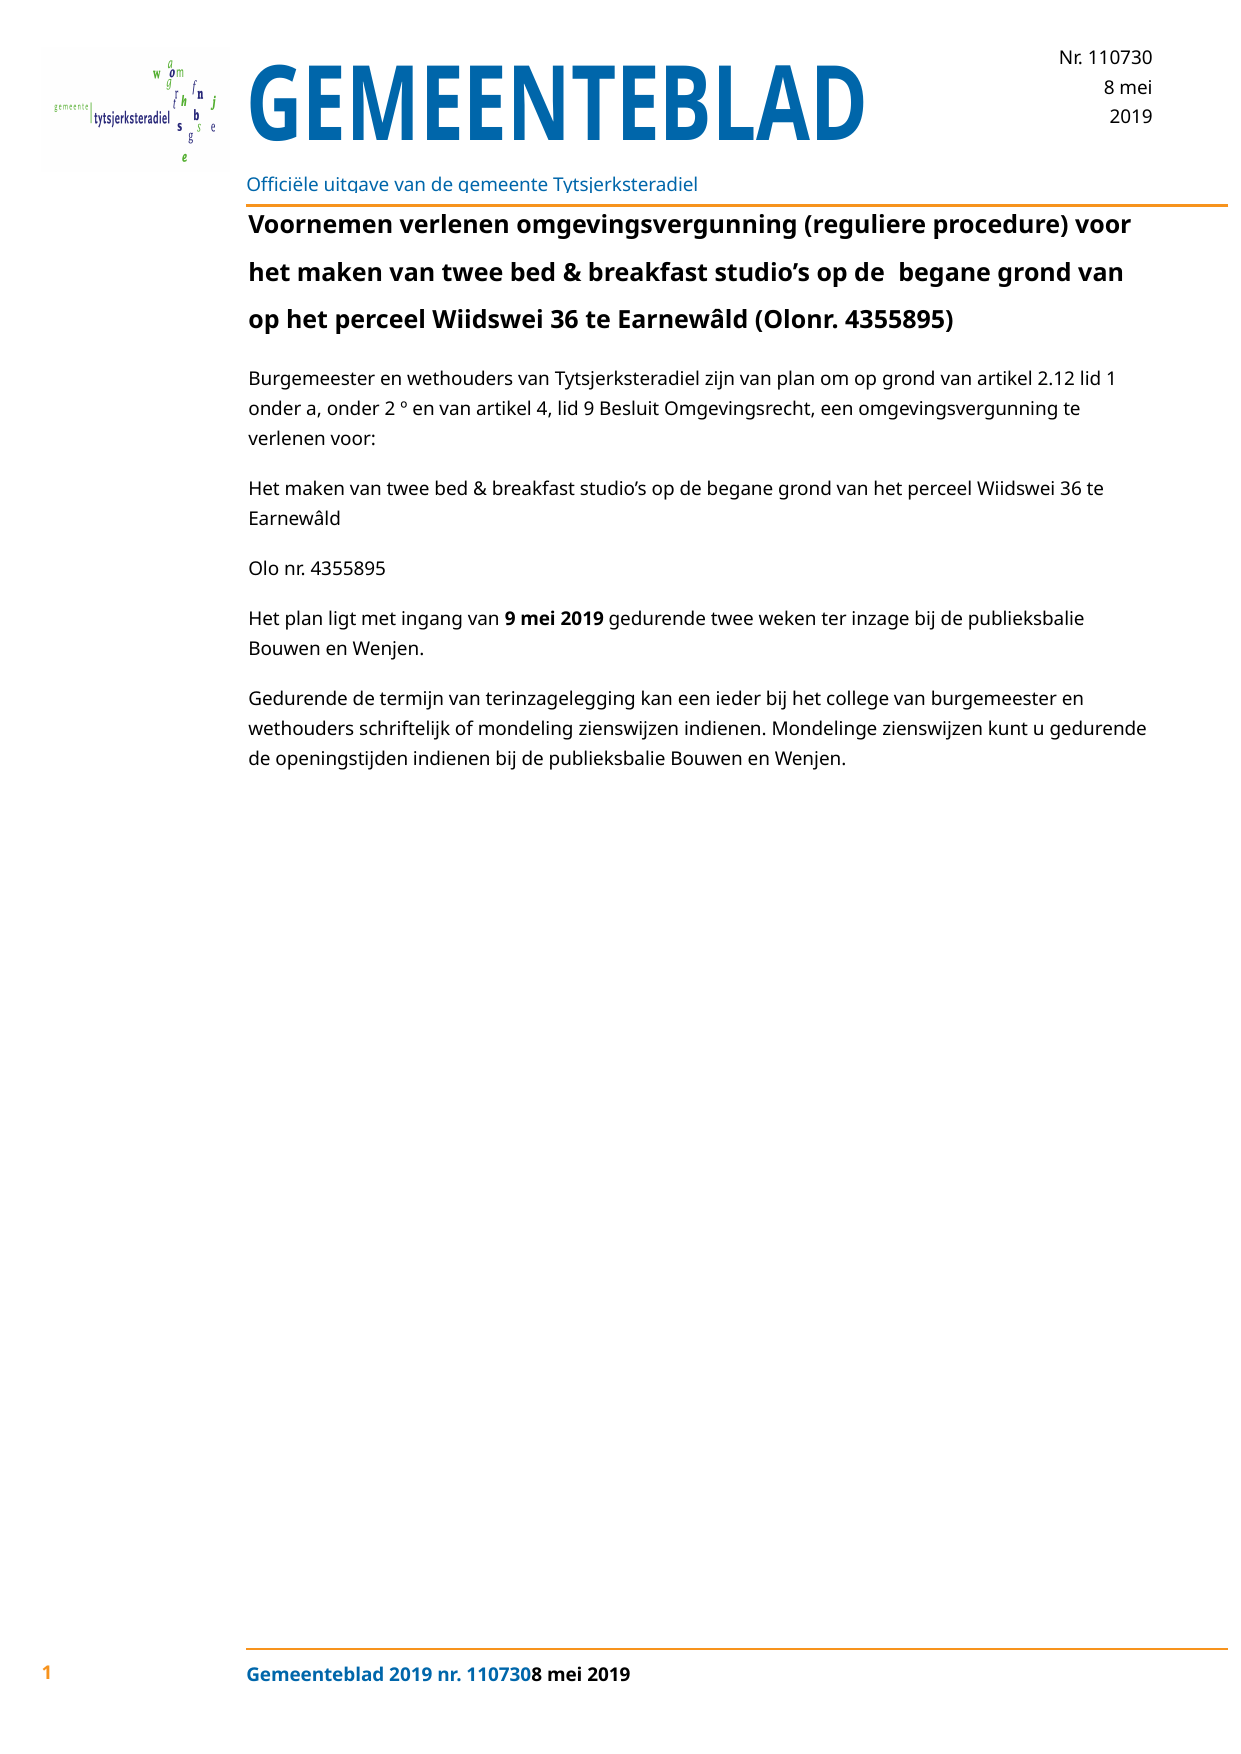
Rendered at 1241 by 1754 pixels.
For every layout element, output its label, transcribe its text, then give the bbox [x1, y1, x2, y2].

text Het plan ligt met ingang van 9 mei 2019 gedurende twee weken ter inzage bij de publieksbalie Bouwen en Wenjen. [248, 606, 1152, 661]
text Gedurende de termijn van terinzagelegging kan een ieder bij het college van burgemeester en wethouders schriftelijk of mondeling zienswijzen indienen. Mondelinge zienswijzen kunt u gedurende de openingstijden indienen bij de publieksbalie Bouwen en Wenjen. [248, 686, 1152, 770]
text Burgemeester en wethouders van Tytsjerksteradiel zijn van plan om op grond van artikel 2.12 lid 1 onder a, onder 2 º en van artikel 4, lid 9 Besluit Omgevingsrecht, een omgevingsvergunning te verlenen voor: [248, 366, 1152, 450]
text Voornemen verlenen omgevingsvergunning (reguliere procedure) voor het maken van twee bed & breakfast studio’s op de begane grond van op het perceel Wiidswei 36 te Earnewâld (Olonr. 4355895) [248, 207, 1152, 336]
picture [41, 47, 231, 172]
text Olo nr. 4355895 [248, 555, 1152, 581]
text Het maken van twee bed & breakfast studio’s op de begane grond van het perceel Wiidswei 36 te Earnewâld [248, 475, 1152, 530]
